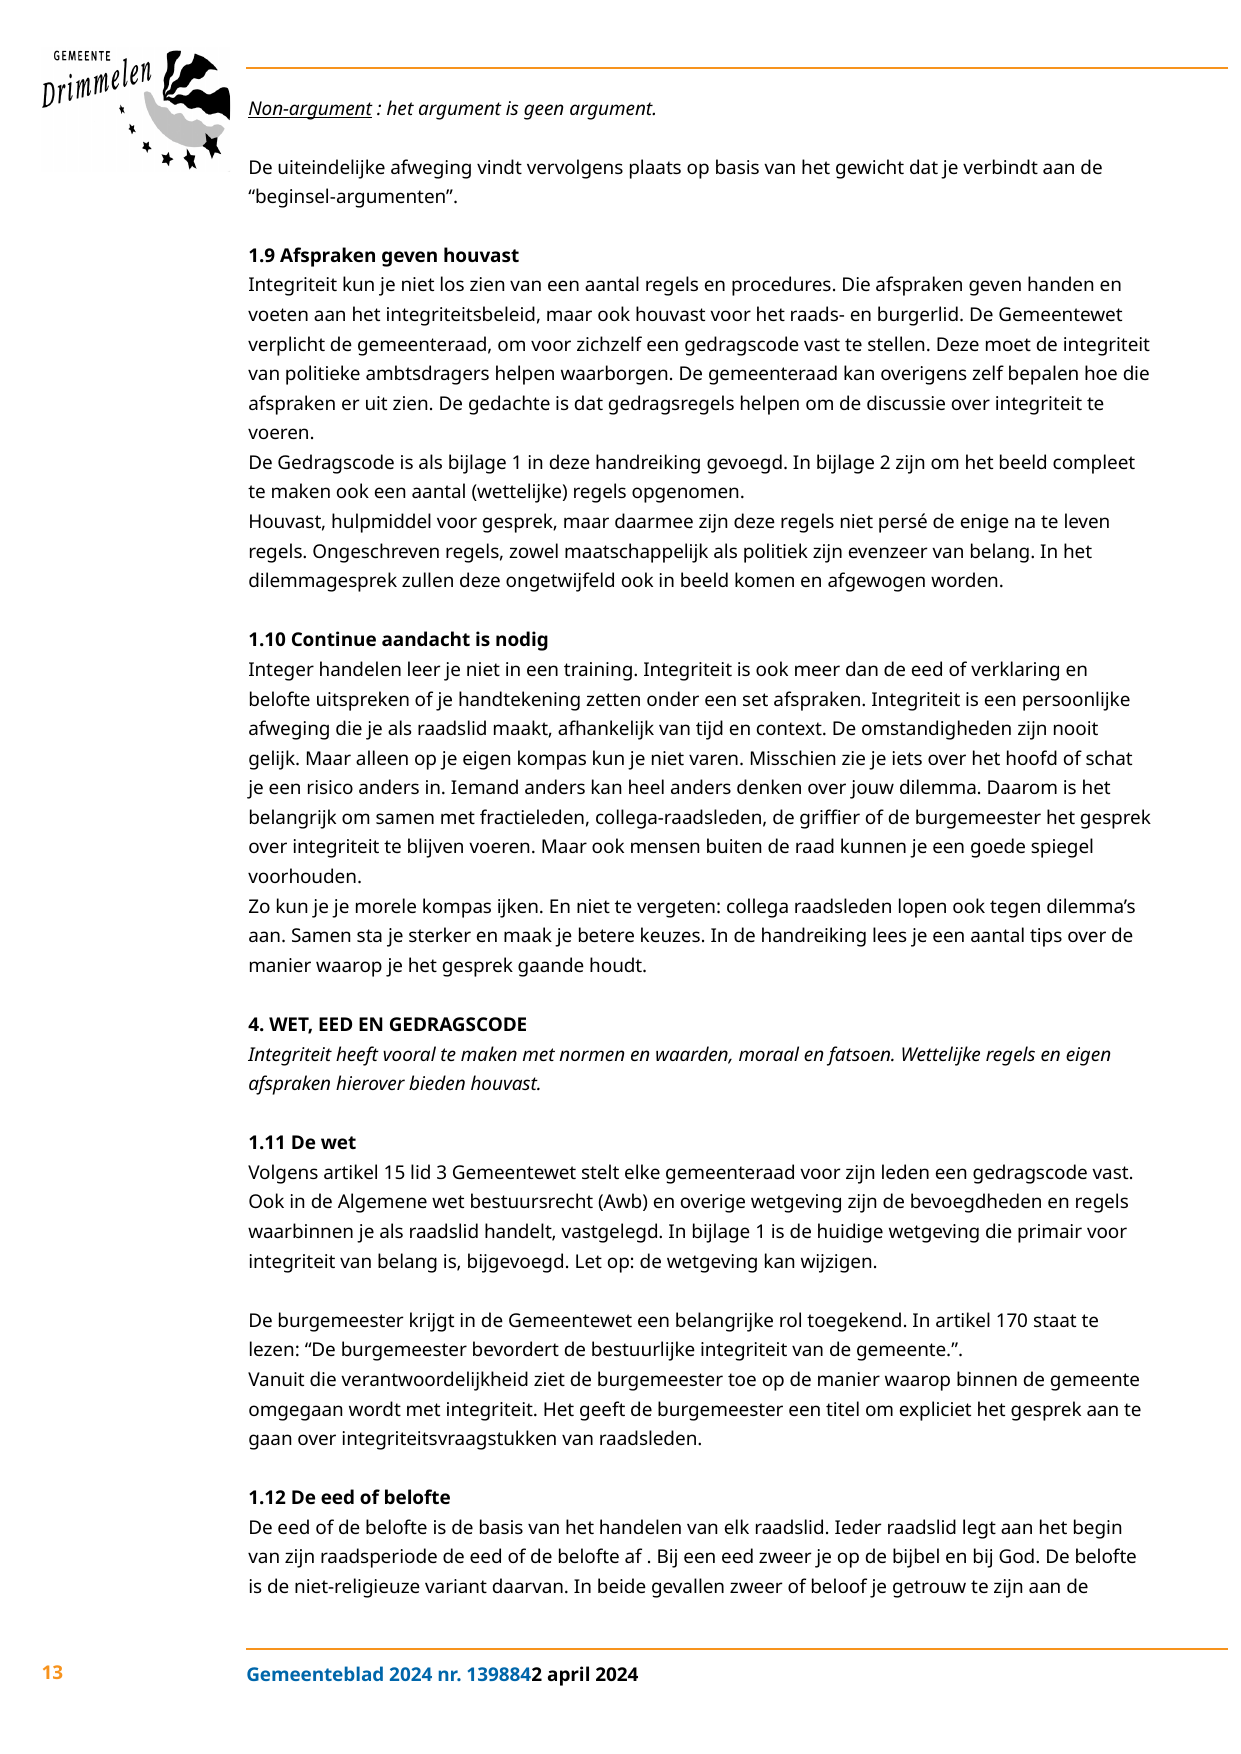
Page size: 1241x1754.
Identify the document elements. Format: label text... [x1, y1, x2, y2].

text 1.12 De eed of belofte [248, 1484, 1152, 1510]
text 1.9 Afspraken geven houvast [248, 242, 1152, 268]
text 1.11 De wet [248, 1129, 1152, 1155]
text Integriteit kun je niet los zien van een aantal regels en procedures. Die afspraken geven handen en voeten aan het integriteitsbeleid, maar ook houvast voor het raads- en burgerlid. De Gemeentewet verplicht de gemeenteraad, om voor zichzelf een gedragscode vast te stellen. Deze moet de integriteit van politieke ambtsdragers helpen waarborgen. De gemeenteraad kan overigens zelf bepalen hoe die afspraken er uit zien. De gedachte is dat gedragsregels helpen om de discussie over integriteit te voeren. [248, 272, 1152, 445]
picture [41, 47, 231, 172]
text 4. WET, EED EN GEDRAGSCODE [248, 1011, 1152, 1037]
text Houvast, hulpmiddel voor gesprek, maar daarmee zijn deze regels niet persé de enige na te leven regels. Ongeschreven regels, zowel maatschappelijk als politiek zijn evenzeer van belang. In het dilemmagesprek zullen deze ongetwijfeld ook in beeld komen en afgewogen worden. [248, 508, 1152, 593]
text Integer handelen leer je niet in een training. Integriteit is ook meer dan de eed of verklaring en belofte uitspreken of je handtekening zetten onder een set afspraken. Integriteit is een persoonlijke afweging die je als raadslid maakt, afhankelijk van tijd en context. De omstandigheden zijn nooit gelijk. Maar alleen op je eigen kompas kun je niet varen. Misschien zie je iets over het hoofd of schat je een risico anders in. Iemand anders kan heel anders denken over jouw dilemma. Daarom is het belangrijk om samen met fractieleden, collega-raadsleden, de griffier of de burgemeester het gesprek over integriteit te blijven voeren. Maar ook mensen buiten de raad kunnen je een goede spiegel voorhouden. [248, 656, 1152, 889]
text De burgemeester krijgt in de Gemeentewet een belangrijke rol toegekend. In artikel 170 staat te lezen: “De burgemeester bevordert de bestuurlijke integriteit van de gemeente.”. [248, 1307, 1152, 1362]
text Integriteit heeft vooral te maken met normen en waarden, moraal en fatsoen. Wettelijke regels en eigen afspraken hierover bieden houvast. [248, 1041, 1152, 1096]
text 1.10 Continue aandacht is nodig [248, 627, 1152, 652]
table_header Non-argument : het argument is geen argument. De uit­eindelijke afweging vindt vervolgens plaats op basis van het gewicht dat je verbindt aan de “beginsel-argumenten”. [248, 95, 1152, 209]
text De Gedragscode is als bijlage 1 in deze handreiking gevoegd. In bijlage 2 zijn om het beeld compleet te maken ook een aantal (wettelijke) regels opgenomen. [248, 449, 1152, 504]
text De eed of de belofte is de basis van het handelen van elk raadslid. Ieder raadslid legt aan het begin van zijn raadsperiode de eed of de belofte af . Bij een eed zweer je op de bijbel en bij God. De belofte is de niet-religieuze variant daarvan. In beide gevallen zweer of beloof je getrouw te zijn aan de [248, 1514, 1152, 1599]
text Zo kun je je morele kompas ijken. En niet te vergeten: collega raadsleden lopen ook tegen dilemma’s aan. Samen sta je sterker en maak je betere keuzes. In de handreiking lees je een aantal tips over de manier waarop je het gesprek gaande houdt. [248, 893, 1152, 978]
text Vanuit die verantwoordelijkheid ziet de burgemeester toe op de manier waarop binnen de gemeente omgegaan wordt met integriteit. Het geeft de burgemeester een titel om expliciet het gesprek aan te gaan over integriteitsvraagstukken van raadsleden. [248, 1366, 1152, 1451]
text Volgens artikel 15 lid 3 Gemeentewet stelt elke gemeenteraad voor zijn leden een gedragscode vast. Ook in de Algemene wet bestuursrecht (Awb) en overige wetgeving zijn de bevoegdheden en regels waarbinnen je als raadslid handelt, vastgelegd. In bijlage 1 is de huidige wetgeving die primair voor integriteit van belang is, bijgevoegd. Let op: de wetgeving kan wijzigen. [248, 1159, 1152, 1274]
